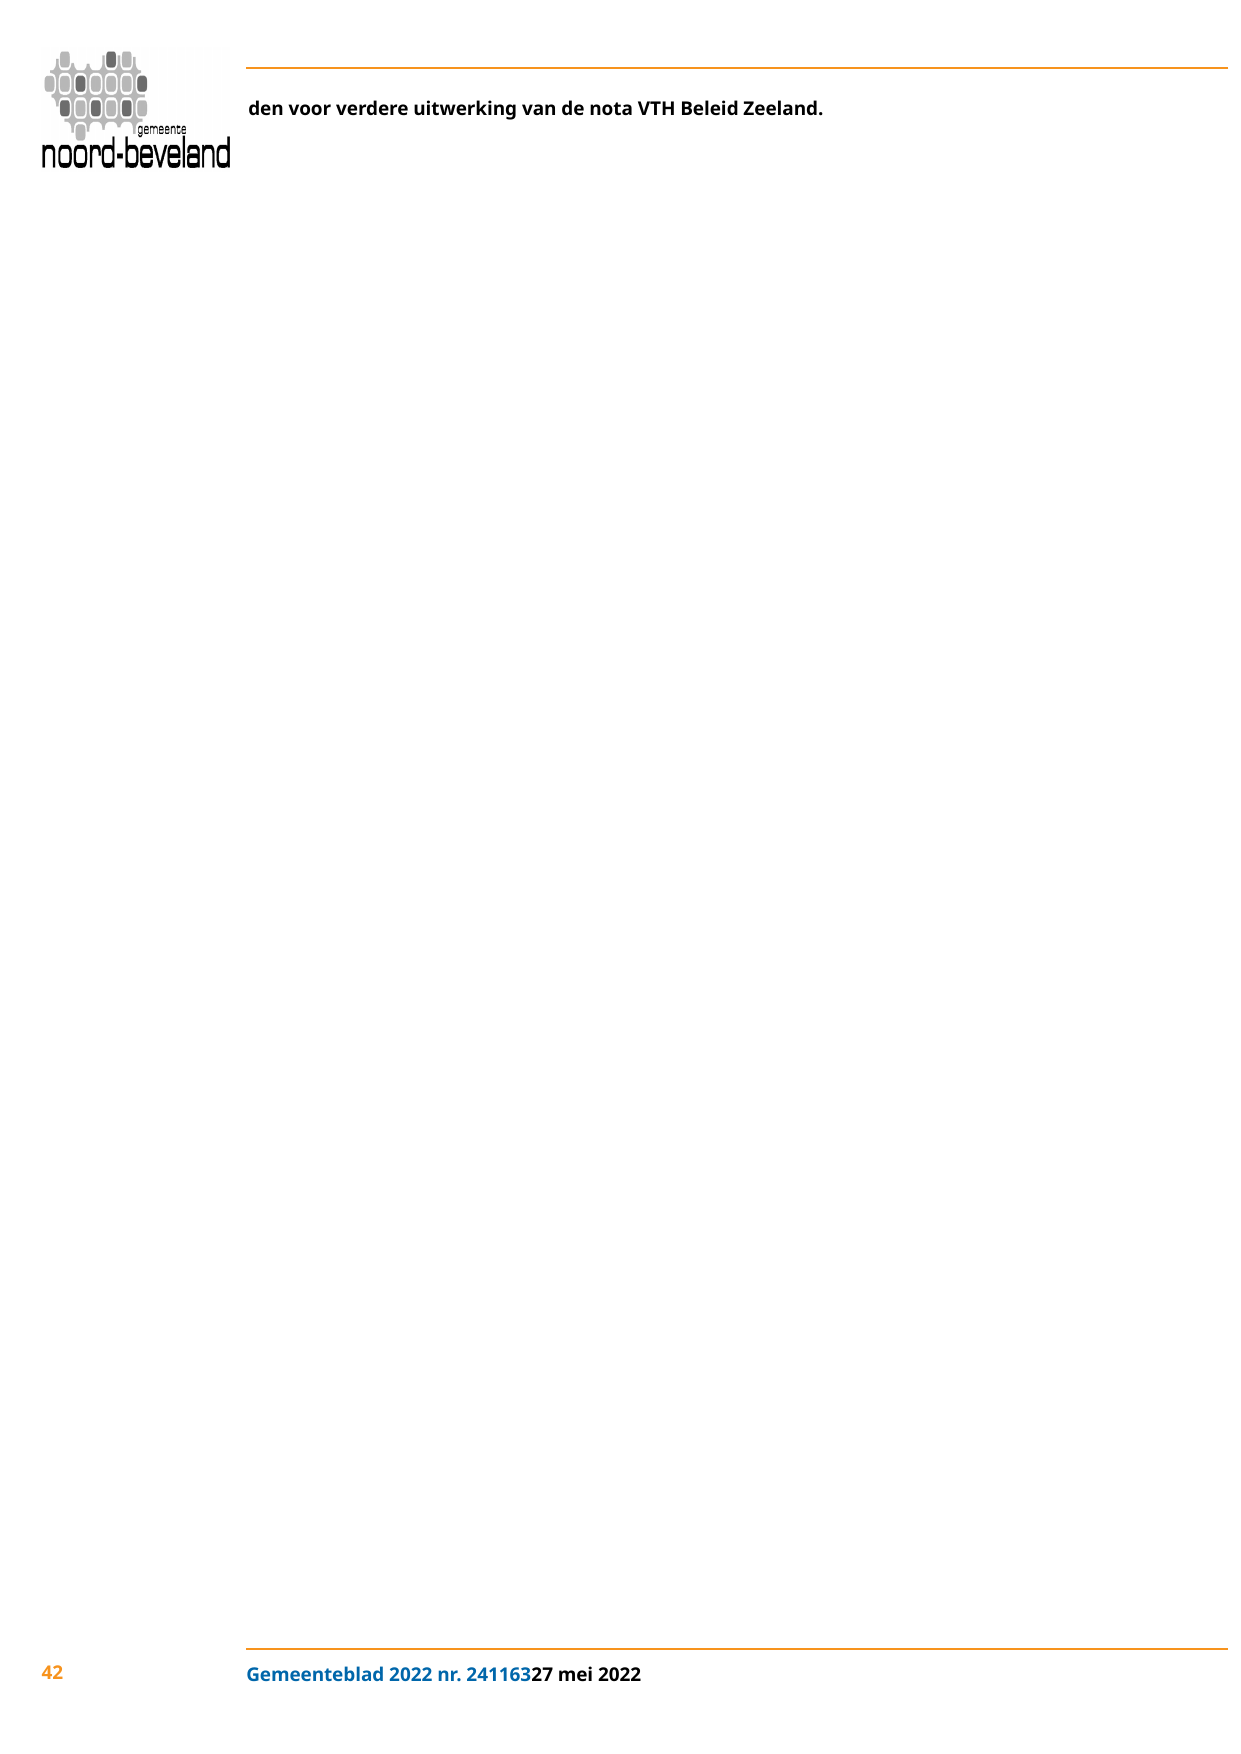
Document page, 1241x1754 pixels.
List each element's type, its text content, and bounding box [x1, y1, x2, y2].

text den voor verdere uitwerking van de nota VTH Beleid Zeeland. [248, 95, 1152, 121]
picture [41, 47, 231, 172]
